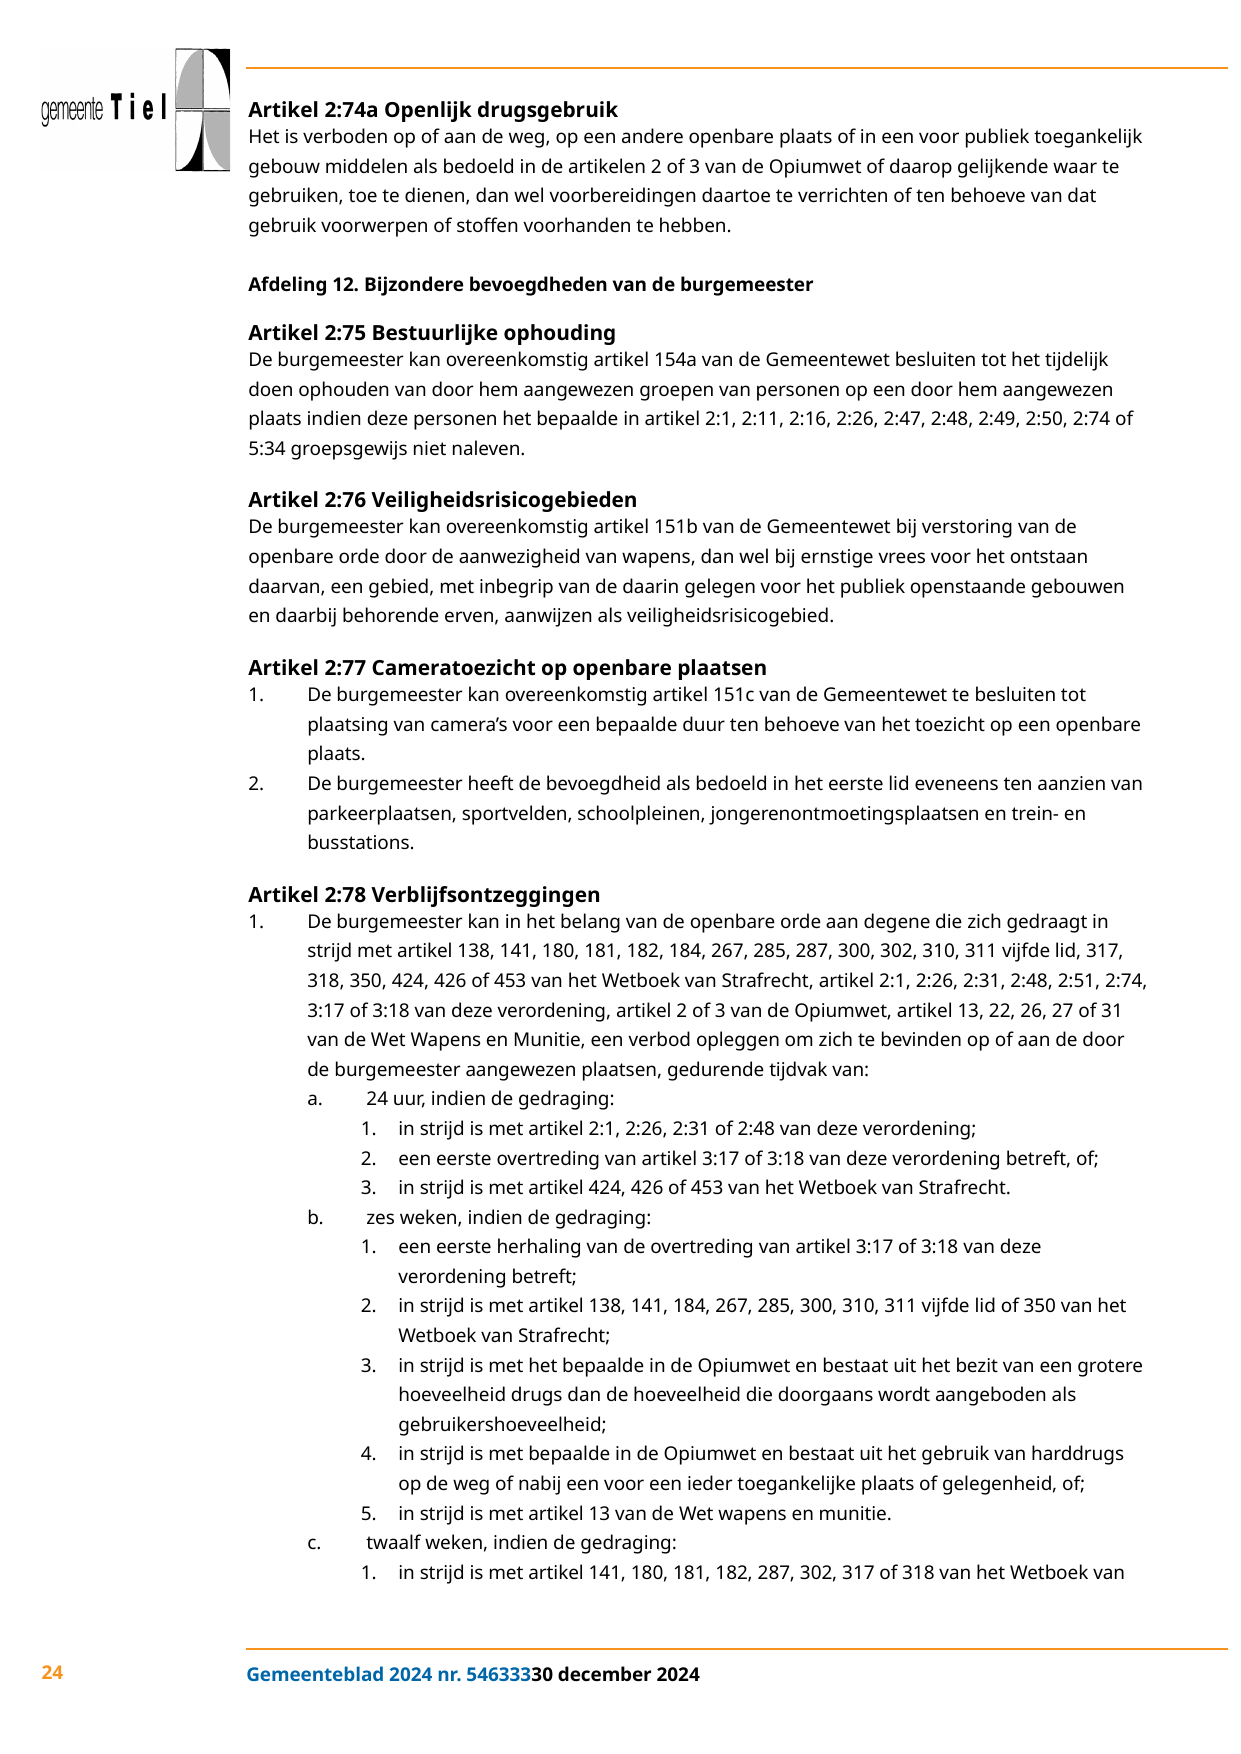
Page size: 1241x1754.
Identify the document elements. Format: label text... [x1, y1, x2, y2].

text Artikel 2:78 Verblijfsontzeggingen [248, 880, 1152, 908]
text Het is verboden op of aan de weg, op een andere openbare plaats of in een voor publiek toegankelijk gebouw middelen als bedoeld in de artikelen 2 of 3 van de Opiumwet of daarop gelijkende waar te gebruiken, toe te dienen, dan wel voorbereidingen daartoe te verrichten of ten behoeve van dat gebruik voorwerpen of stoffen voorhanden te hebben. [248, 123, 1152, 238]
list De burgemeester kan overeenkomstig artikel 151c van de Gemeentewet te besluiten tot plaatsing van camera’s voor een bepaalde duur ten behoeve van het toezicht op een openbare plaats. [248, 681, 1152, 766]
list in strijd is met artikel 138, 141, 184, 267, 285, 300, 310, 311 vijfde lid of 350 van het Wetboek van Strafrecht; [361, 1293, 1152, 1348]
list zes weken, indien de gedraging: [307, 1204, 1152, 1230]
list in strijd is met artikel 141, 180, 181, 182, 287, 302, 317 of 318 van het Wetboek van [361, 1559, 1152, 1585]
list een eerste overtreding van artikel 3:17 of 3:18 van deze verordening betreft, of; [361, 1145, 1152, 1171]
text Artikel 2:74a Openlijk drugsgebruik [248, 95, 1152, 123]
list De burgemeester heeft de bevoegdheid als bedoeld in het eerste lid eveneens ten aanzien van parkeerplaatsen, sportvelden, schoolpleinen, jongerenontmoetingsplaatsen en trein- en busstations. [248, 770, 1152, 855]
text De burgemeester kan overeenkomstig artikel 151b van de Gemeentewet bij verstoring van de openbare orde door de aanwezigheid van wapens, dan wel bij ernstige vrees voor het ontstaan daarvan, een gebied, met inbegrip van de daarin gelegen voor het publiek openstaande gebouwen en daarbij behorende erven, aanwijzen als veiligheidsrisicogebied. [248, 514, 1152, 628]
list in strijd is met bepaalde in de Opiumwet en bestaat uit het gebruik van harddrugs op de weg of nabij een voor een ieder toegankelijke plaats of gelegenheid, of; [361, 1441, 1152, 1496]
list in strijd is met artikel 424, 426 of 453 van het Wetboek van Strafrecht. [361, 1174, 1152, 1200]
text De burgemeester kan overeenkomstig artikel 154a van de Gemeentewet besluiten tot het tijdelijk doen ophouden van door hem aangewezen groepen van personen op een door hem aangewezen plaats indien deze personen het bepaalde in artikel 2:1, 2:11, 2:16, 2:26, 2:47, 2:48, 2:49, 2:50, 2:74 of 5:34 groepsgewijs niet naleven. [248, 346, 1152, 461]
list in strijd is met artikel 13 van de Wet wapens en munitie. [361, 1500, 1152, 1526]
list een eerste herhaling van de overtreding van artikel 3:17 of 3:18 van deze verordening betreft; [361, 1233, 1152, 1289]
text Artikel 2:75 Bestuurlijke ophouding [248, 318, 1152, 346]
text Artikel 2:76 Veiligheidsrisicogebieden [248, 485, 1152, 514]
picture [41, 47, 231, 172]
text Afdeling 12. Bijzondere bevoegdheden van de burgemeester [248, 271, 1152, 297]
list 24 uur, indien de gedraging: [307, 1086, 1152, 1111]
list in strijd is met het bepaalde in de Opiumwet en bestaat uit het bezit van een grotere hoeveelheid drugs dan de hoeveelheid die doorgaans wordt aangeboden als gebruikershoeveelheid; [361, 1352, 1152, 1437]
text Artikel 2:77 Cameratoezicht op openbare plaatsen [248, 653, 1152, 681]
list De burgemeester kan in het belang van de openbare orde aan degene die zich gedraagt in strijd met artikel 138, 141, 180, 181, 182, 184, 267, 285, 287, 300, 302, 310, 311 vijfde lid, 317, 318, 350, 424, 426 of 453 van het Wetboek van Strafrecht, artikel 2:1, 2:26, 2:31, 2:48, 2:51, 2:74, 3:17 of 3:18 van deze verordening, artikel 2 of 3 van de Opiumwet, artikel 13, 22, 26, 27 of 31 van de Wet Wapens en Munitie, een verbod opleggen om zich te bevinden op of aan de door de burgemeester aangewezen plaatsen, gedurende tijdvak van: [248, 908, 1152, 1082]
list twaalf weken, indien de gedraging: [307, 1529, 1152, 1555]
list in strijd is met artikel 2:1, 2:26, 2:31 of 2:48 van deze verordening; [361, 1115, 1152, 1141]
